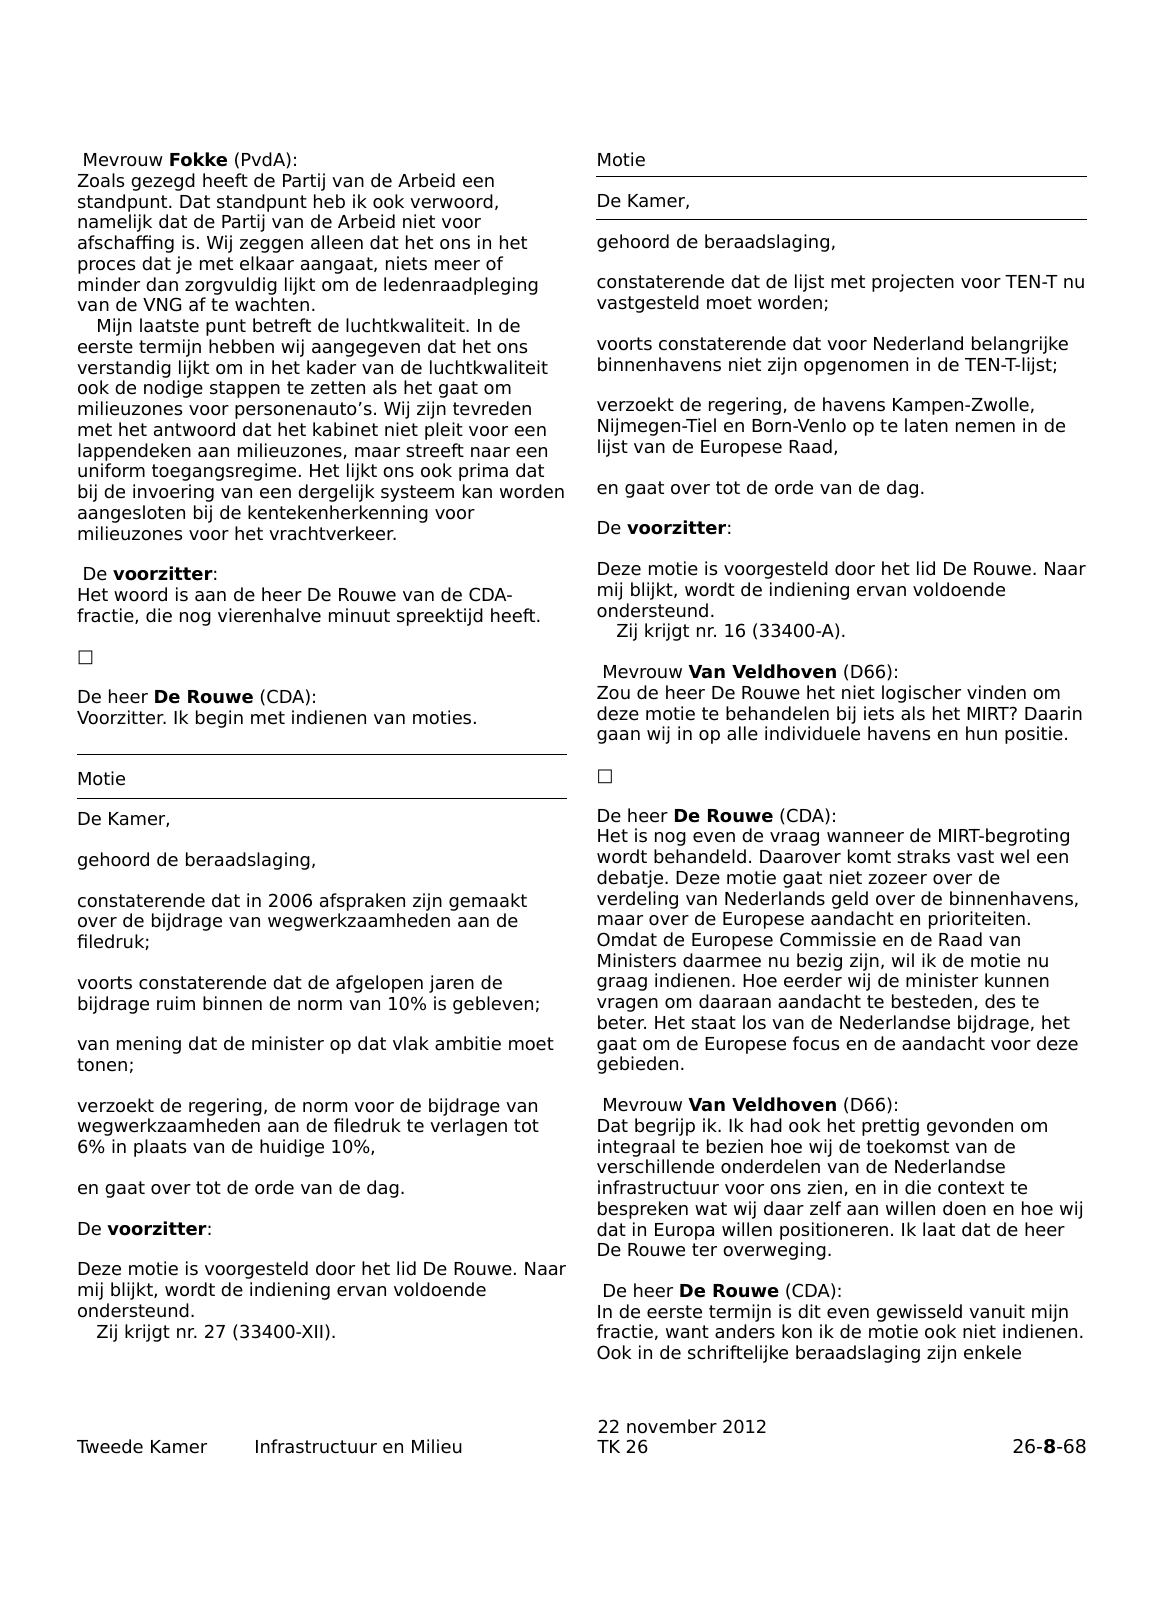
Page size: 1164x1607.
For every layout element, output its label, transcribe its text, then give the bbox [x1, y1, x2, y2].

text Zoals gezegd heeft de Partij van de Arbeid een standpunt. Dat standpunt heb ik ook verwoord, namelijk dat de Partij van de Arbeid niet voor afschaffing is. Wij zeggen alleen dat het ons in het proces dat je met elkaar aangaat, niets meer of minder dan zorgvuldig lijkt om de ledenraadpleging van de VNG af te wachten. [77, 171, 567, 316]
text voorts constaterende dat voor Nederland belangrijke binnenhavens niet zijn opgenomen in de TEN-T-lijst; [596, 334, 1087, 375]
text gehoord de beraadslaging, [596, 232, 1087, 252]
text Deze motie is voorgesteld door het lid De Rouwe. Naar mij blijkt, wordt de indiening ervan voldoende ondersteund. [596, 559, 1087, 621]
text Voorzitter. Ik begin met indienen van moties. [77, 708, 567, 728]
text Mevrouw Van Veldhoven (D66): [596, 662, 1087, 683]
text De Kamer, [596, 191, 1087, 212]
text en gaat over tot de orde van de dag. [596, 477, 1087, 498]
text In de eerste termijn is dit even gewisseld vanuit mijn fractie, want anders kon ik de motie ook niet indienen. Ook in de schriftelijke beraadslaging zijn enkele [596, 1302, 1087, 1364]
text Mevrouw Fokke (PvdA): [77, 150, 567, 171]
text De heer De Rouwe (CDA): [596, 806, 1087, 826]
text Motie [596, 150, 1087, 171]
text □ [77, 646, 567, 667]
text Deze motie is voorgesteld door het lid De Rouwe. Naar mij blijkt, wordt de indiening ervan voldoende ondersteund. [77, 1259, 567, 1321]
text De voorzitter: [596, 518, 1087, 539]
text Zij krijgt nr. 16 (33400-A). [596, 621, 1087, 642]
text en gaat over tot de orde van de dag. [77, 1178, 567, 1198]
text Het woord is aan de heer De Rouwe van de CDA-fractie, die nog vierenhalve minuut spreektijd heeft. [77, 585, 567, 626]
text De voorzitter: [77, 1218, 567, 1239]
text gehoord de beraadslaging, [77, 850, 567, 871]
text Mijn laatste punt betreft de luchtkwaliteit. In de eerste termijn hebben wij aangegeven dat het ons verstandig lijkt om in het kader van de luchtkwaliteit ook de nodige stappen te zetten als het gaat om milieuzones voor personenauto’s. Wij zijn tevreden met het antwoord dat het kabinet niet pleit voor een lappendeken aan milieuzones, maar streeft naar een uniform toegangsregime. Het lijkt ons ook prima dat bij de invoering van een dergelijk systeem kan worden aangesloten bij de kentekenherkenning voor milieuzones voor het vrachtverkeer. [77, 316, 567, 544]
text Dat begrijp ik. Ik had ook het prettig gevonden om integraal te bezien hoe wij de toekomst van de verschillende onderdelen van de Nederlandse infrastructuur voor ons zien, en in die context te bespreken wat wij daar zelf aan willen doen en hoe wij dat in Europa willen positioneren. Ik laat dat de heer De Rouwe ter overweging. [596, 1116, 1087, 1261]
text van mening dat de minister op dat vlak ambitie moet tonen; [77, 1034, 567, 1076]
text Motie [77, 768, 567, 789]
text Zij krijgt nr. 27 (33400-XII). [77, 1321, 567, 1342]
text Mevrouw Van Veldhoven (D66): [596, 1095, 1087, 1116]
text De Kamer, [77, 809, 567, 830]
text constaterende dat de lijst met projecten voor TEN-T nu vastgesteld moet worden; [596, 272, 1087, 314]
text □ [596, 765, 1087, 786]
text Zou de heer De Rouwe het niet logischer vinden om deze motie te behandelen bij iets als het MIRT? Daarin gaan wij in op alle individuele havens en hun positie. [596, 683, 1087, 745]
text verzoekt de regering, de havens Kampen-Zwolle, Nijmegen-Tiel en Born-Venlo op te laten nemen in de lijst van de Europese Raad, [596, 395, 1087, 457]
text De heer De Rouwe (CDA): [77, 687, 567, 708]
text De heer De Rouwe (CDA): [596, 1281, 1087, 1302]
text De voorzitter: [77, 564, 567, 585]
text constaterende dat in 2006 afspraken zijn gemaakt over de bijdrage van wegwerkzaamheden aan de filedruk; [77, 891, 567, 953]
text verzoekt de regering, de norm voor de bijdrage van wegwerkzaamheden aan de filedruk te verlagen tot 6% in plaats van de huidige 10%, [77, 1096, 567, 1158]
text voorts constaterende dat de afgelopen jaren de bijdrage ruim binnen de norm van 10% is gebleven; [77, 973, 567, 1014]
text Het is nog even de vraag wanneer de MIRT-begroting wordt behandeld. Daarover komt straks vast wel een debatje. Deze motie gaat niet zozeer over de verdeling van Nederlands geld over de binnenhavens, maar over de Europese aandacht en prioriteiten. Omdat de Europese Commissie en de Raad van Ministers daarmee nu bezig zijn, wil ik de motie nu graag indienen. Hoe eerder wij de minister kunnen vragen om daaraan aandacht te besteden, des te beter. Het staat los van de Nederlandse bijdrage, het gaat om de Europese focus en de aandacht voor deze gebieden. [596, 826, 1087, 1075]
